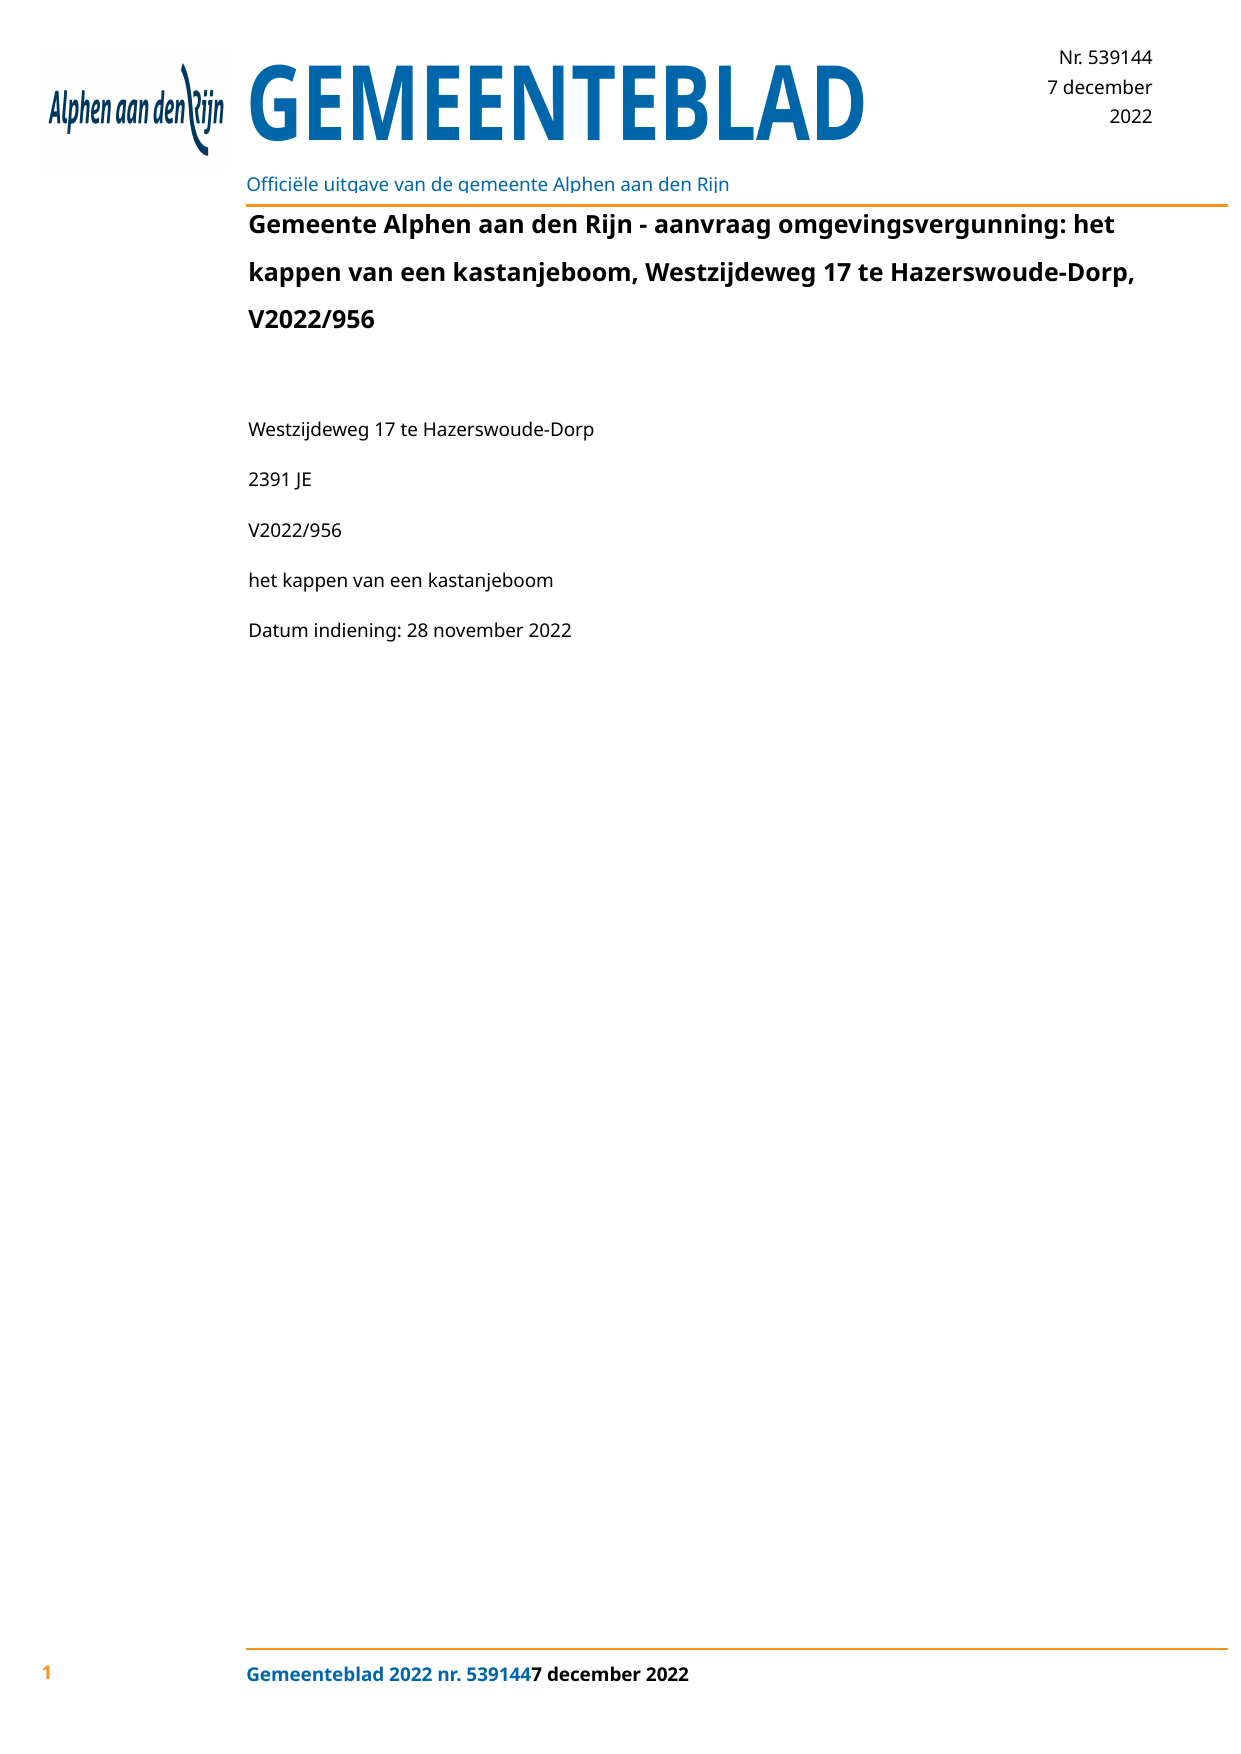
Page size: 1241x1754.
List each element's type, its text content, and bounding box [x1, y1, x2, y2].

text Gemeente Alphen aan den Rijn - aanvraag omgevingsvergunning: het kappen van een kastanjeboom, Westzijdeweg 17 te Hazerswoude-Dorp, V2022/956 [248, 207, 1152, 336]
text Datum indiening: 28 november 2022 [248, 618, 1152, 643]
text het kappen van een kastanjeboom [248, 567, 1152, 593]
text Westzijdeweg 17 te Hazerswoude-Dorp [248, 416, 1152, 442]
text V2022/956 [248, 517, 1152, 542]
picture [41, 47, 231, 172]
text 2391 JE [248, 466, 1152, 492]
